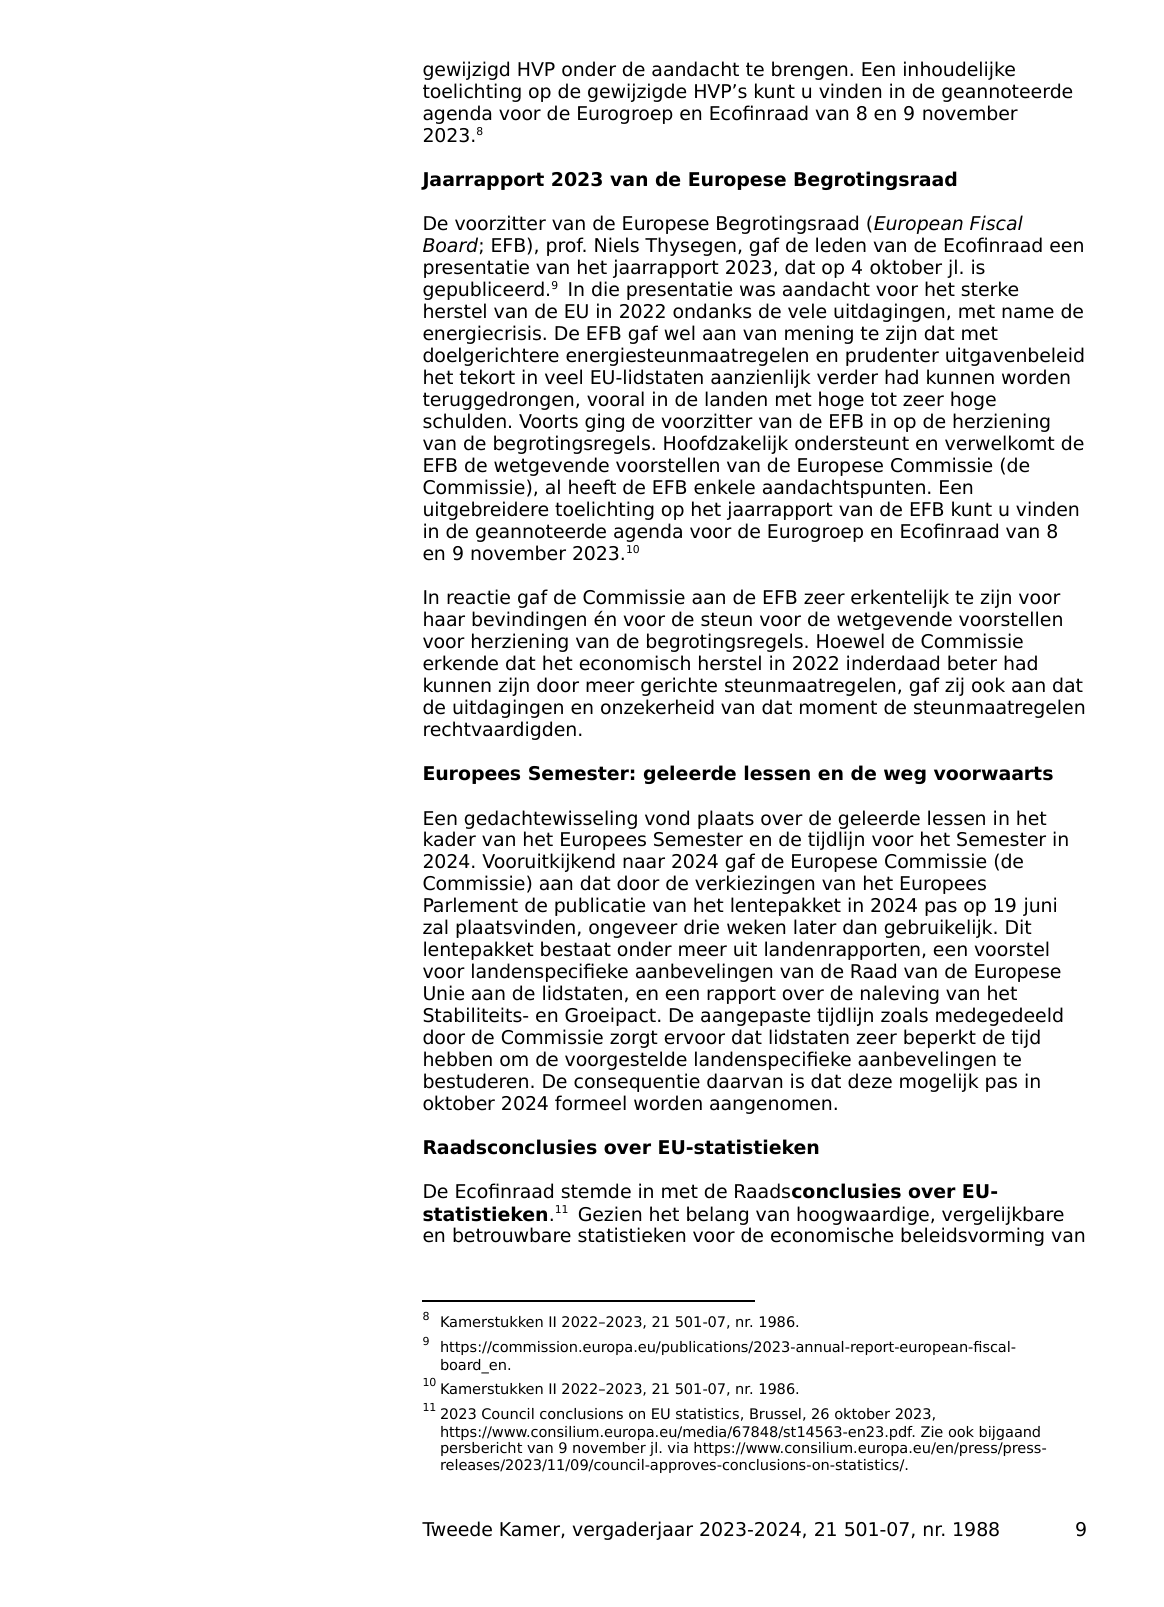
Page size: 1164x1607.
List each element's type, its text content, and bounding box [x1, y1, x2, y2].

text In reactie gaf de Commissie aan de EFB zeer erkentelijk te zijn voor haar bevindingen én voor de steun voor de wetgevende voorstellen voor herziening van de begrotingsregels. Hoewel de Commissie erkende dat het economisch herstel in 2022 inderdaad beter had kunnen zijn door meer gerichte steunmaatregelen, gaf zij ook aan dat de uitdagingen en onzekerheid van dat moment de steunmaatregelen rechtvaardigden. [422, 587, 1087, 741]
text gewijzigd HVP onder de aandacht te brengen. Een inhoudelijke toelichting op de gewijzigde HVP’s kunt u vinden in de geannoteerde agenda voor de Eurogroep en Ecofinraad van 8 en 9 november 2023. [422, 59, 1087, 147]
subtitle Jaarrapport 2023 van de Europese Begrotingsraad [422, 169, 1087, 191]
text 2023 Council conclusions on EU statistics, Brussel, 26 oktober 2023, https://www.consilium.europa.eu/media/67848/st14563-en23.pdf. Zie ook bijgaand persbericht van 9 november jl. via https://www.consilium.europa.eu/en/press/press-releases/2023/11/09/council-approves-conclusions-on-statistics/. [422, 1402, 1087, 1474]
text De Ecofinraad stemde in met de Raadsconclusies over EU-statistieken. Gezien het belang van hoogwaardige, vergelijkbare en betrouwbare statistieken voor de economische beleidsvorming van [422, 1181, 1087, 1247]
text Kamerstukken II 2022–2023, 21 501-07, nr. 1986. [422, 1377, 1087, 1399]
text Een gedachtewisseling vond plaats over de geleerde lessen in het kader van het Europees Semester en de tijdlijn voor het Semester in 2024. Vooruitkijkend naar 2024 gaf de Europese Commissie (de Commissie) aan dat door de verkiezingen van het Europees Parlement de publicatie van het lentepakket in 2024 pas op 19 juni zal plaatsvinden, ongeveer drie weken later dan gebruikelijk. Dit lentepakket bestaat onder meer uit landenrapporten, een voorstel voor landenspecifieke aanbevelingen van de Raad van de Europese Unie aan de lidstaten, en een rapport over de naleving van het Stabiliteits- en Groeipact. De aangepaste tijdlijn zoals medegedeeld door de Commissie zorgt ervoor dat lidstaten zeer beperkt de tijd hebben om de voorgestelde landenspecifieke aanbevelingen te bestuderen. De consequentie daarvan is dat deze mogelijk pas in oktober 2024 formeel worden aangenomen. [422, 807, 1087, 1115]
subtitle Europees Semester: geleerde lessen en de weg voorwaarts [422, 763, 1087, 785]
text Kamerstukken II 2022–2023, 21 501-07, nr. 1986. [422, 1310, 1087, 1332]
subtitle Raadsconclusies over EU-statistieken [422, 1137, 1087, 1159]
text De voorzitter van de Europese Begrotingsraad (European Fiscal Board; EFB), prof. Niels Thysegen, gaf de leden van de Ecofinraad een presentatie van het jaarrapport 2023, dat op 4 oktober jl. is gepubliceerd. In die presentatie was aandacht voor het sterke herstel van de EU in 2022 ondanks de vele uitdagingen, met name de energiecrisis. De EFB gaf wel aan van mening te zijn dat met doelgerichtere energiesteunmaatregelen en prudenter uitgavenbeleid het tekort in veel EU-lidstaten aanzienlijk verder had kunnen worden teruggedrongen, vooral in de landen met hoge tot zeer hoge schulden. Voorts ging de voorzitter van de EFB in op de herziening van de begrotingsregels. Hoofdzakelijk ondersteunt en verwelkomt de EFB de wetgevende voorstellen van de Europese Commissie (de Commissie), al heeft de EFB enkele aandachtspunten. Een uitgebreidere toelichting op het jaarrapport van de EFB kunt u vinden in de geannoteerde agenda voor de Eurogroep en Ecofinraad van 8 en 9 november 2023. [422, 213, 1087, 565]
text https://commission.europa.eu/publications/2023-annual-report-european-fiscal-board_en. [422, 1335, 1087, 1374]
